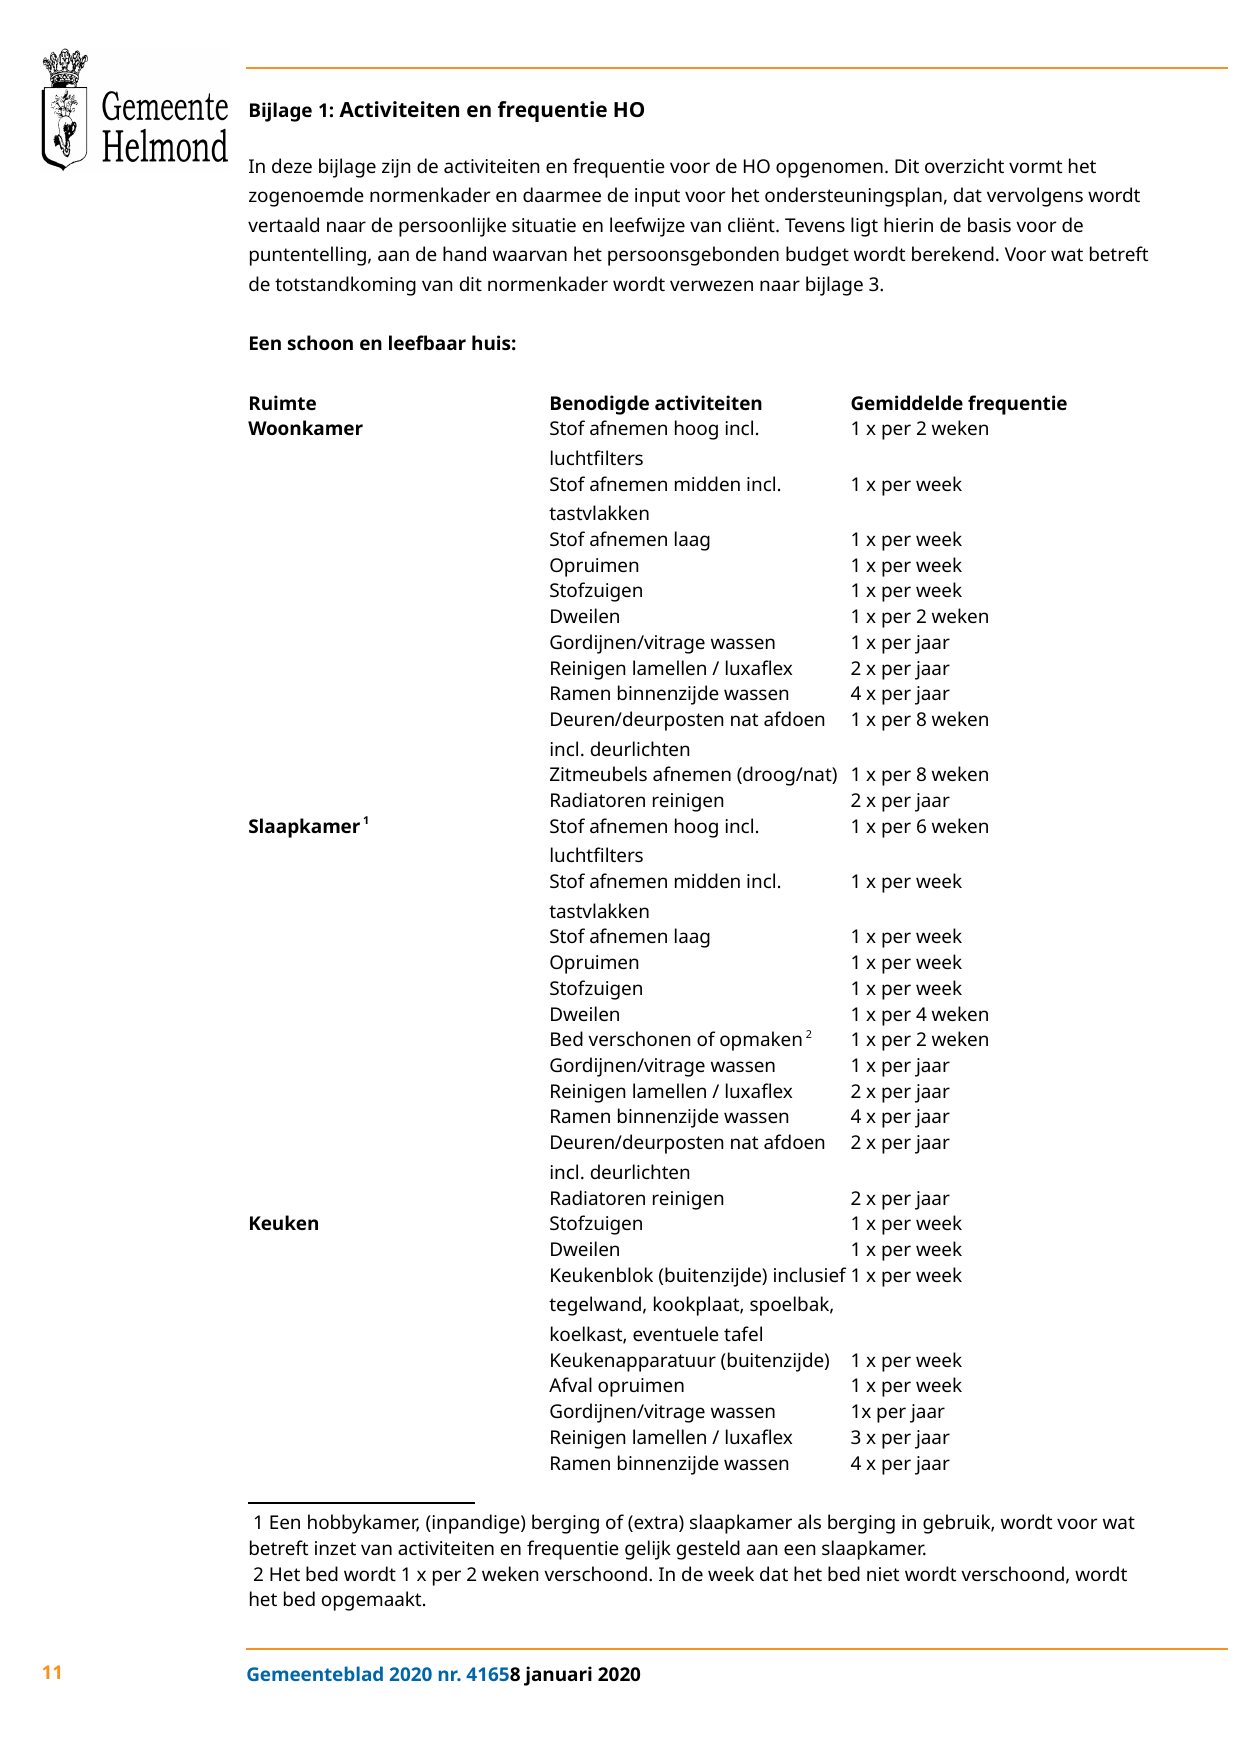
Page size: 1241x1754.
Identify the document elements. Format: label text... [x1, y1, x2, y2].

table_cell [248, 1262, 549, 1347]
text Bijlage 1: Activiteiten en frequentie HO [248, 95, 1152, 123]
table_cell [248, 1026, 549, 1052]
table_cell [248, 706, 549, 761]
table_cell [248, 680, 549, 706]
table_cell 1x per jaar [850, 1398, 1152, 1424]
table_cell 1 x per week [850, 526, 1152, 552]
table_cell [248, 1236, 549, 1262]
table_cell 2 x per jaar [850, 1185, 1152, 1210]
table_cell [248, 1373, 549, 1398]
table_cell [248, 949, 549, 975]
table_cell Reinigen lamellen / luxaflex [549, 1424, 850, 1450]
table_cell Dweilen [549, 603, 850, 629]
table_cell [248, 1078, 549, 1104]
table_cell 1 x per 2 weken [850, 603, 1152, 629]
table_cell Zitmeubels afnemen (droog/nat) [549, 761, 850, 787]
table_header Gemiddelde frequentie [850, 390, 1152, 415]
table_cell [248, 1185, 549, 1210]
table_cell [248, 526, 549, 552]
table_cell 1 x per week [850, 471, 1152, 526]
table_cell 3 x per jaar [850, 1424, 1152, 1450]
table_cell 4 x per jaar [850, 680, 1152, 706]
table_cell Woonkamer [248, 415, 549, 471]
table_cell 1 x per week [850, 552, 1152, 577]
table_cell Keukenblok (buitenzijde) inclusief tegelwand, kookplaat, spoelbak, koelkast, eventuele tafel [549, 1262, 850, 1347]
table_cell [248, 1001, 549, 1026]
table_cell Opruimen [549, 949, 850, 975]
table_cell Ramen binnenzijde wassen [549, 1104, 850, 1129]
table_cell 1 x per 4 weken [850, 1001, 1152, 1026]
table_cell [248, 924, 549, 949]
table_cell Stofzuigen [549, 578, 850, 603]
table_header Benodigde activiteiten [549, 390, 850, 415]
table_cell 1 x per week [850, 949, 1152, 975]
table_cell Stofzuigen [549, 1210, 850, 1236]
table_cell [248, 1424, 549, 1450]
table_cell 1 x per jaar [850, 1052, 1152, 1078]
table_cell Bed verschonen of opmaken [549, 1026, 850, 1052]
text Een schoon en leefbaar huis: [248, 330, 1152, 356]
table_cell 4 x per jaar [850, 1450, 1152, 1475]
table_cell 1 x per 2 weken [850, 415, 1152, 471]
table_cell Keukenapparatuur (buitenzijde) [549, 1347, 850, 1372]
table_cell 1 x per week [850, 1210, 1152, 1236]
table_cell 1 x per 8 weken [850, 761, 1152, 787]
table_cell [248, 761, 549, 787]
table_cell 2 x per jaar [850, 655, 1152, 680]
table_cell Afval opruimen [549, 1373, 850, 1398]
table_cell [248, 578, 549, 603]
table_cell 1 x per week [850, 868, 1152, 923]
table_cell 1 x per week [850, 1236, 1152, 1262]
table_cell Keuken [248, 1210, 549, 1236]
table_cell [248, 603, 549, 629]
table_cell 1 x per week [850, 975, 1152, 1001]
table_cell Gordijnen/vitrage wassen [549, 1398, 850, 1424]
table_cell Radiatoren reinigen [549, 787, 850, 813]
table_cell 1 x per 6 weken [850, 813, 1152, 868]
table_cell 1 x per week [850, 1262, 1152, 1347]
table_cell Gordijnen/vitrage wassen [549, 1052, 850, 1078]
table_cell 2 x per jaar [850, 1078, 1152, 1104]
table_cell [248, 1347, 549, 1372]
table_cell 1 x per week [850, 1373, 1152, 1398]
table_cell Deuren/deurposten nat afdoen incl. deurlichten [549, 1129, 850, 1185]
table_header Ruimte [248, 390, 549, 415]
table_cell 1 x per week [850, 578, 1152, 603]
table_cell [248, 975, 549, 1001]
table_cell [248, 552, 549, 577]
table_cell 1 x per week [850, 1347, 1152, 1372]
table_cell 2 x per jaar [850, 787, 1152, 813]
table_cell Radiatoren reinigen [549, 1185, 850, 1210]
table_cell Reinigen lamellen / luxaflex [549, 1078, 850, 1104]
table_cell [248, 1104, 549, 1129]
table_cell 4 x per jaar [850, 1104, 1152, 1129]
table_cell Stof afnemen laag [549, 924, 850, 949]
table_cell Stofzuigen [549, 975, 850, 1001]
table_cell 2 x per jaar [850, 1129, 1152, 1185]
table_cell Dweilen [549, 1001, 850, 1026]
table_cell 1 x per 8 weken [850, 706, 1152, 761]
table_cell Ramen binnenzijde wassen [549, 680, 850, 706]
table_cell [248, 868, 549, 923]
table_cell 1 x per week [850, 924, 1152, 949]
table_cell Reinigen lamellen / luxaflex [549, 655, 850, 680]
text In deze bijlage zijn de activiteiten en frequentie voor de HO opgenomen. Dit overzicht vormt het zogenoemde normenkader en daarmee de input voor het ondersteuningsplan, dat vervolgens wordt vertaald naar de persoonlijke situatie en leefwijze van cliënt. Tevens ligt hierin de basis voor de puntentelling, aan de hand waarvan het persoonsgebonden budget wordt berekend. Voor wat betreft de totstandkoming van dit normenkader wordt verwezen naar bijlage 3. [248, 153, 1152, 297]
table_cell Stof afnemen laag [549, 526, 850, 552]
table_cell Stof afnemen hoog incl. luchtfilters [549, 813, 850, 868]
table_cell 1 x per 2 weken [850, 1026, 1152, 1052]
table_cell [248, 1450, 549, 1475]
table_cell [248, 471, 549, 526]
table_cell Dweilen [549, 1236, 850, 1262]
table_cell [248, 1052, 549, 1078]
table_cell [248, 655, 549, 680]
table_cell [248, 1398, 549, 1424]
table_cell [248, 629, 549, 655]
table_cell Gordijnen/vitrage wassen [549, 629, 850, 655]
table_cell Opruimen [549, 552, 850, 577]
picture [41, 47, 231, 172]
table_cell Slaapkamer [248, 813, 549, 868]
table_cell Stof afnemen hoog incl. luchtfilters [549, 415, 850, 471]
table_cell [248, 787, 549, 813]
table_cell Ramen binnenzijde wassen [549, 1450, 850, 1475]
table_cell Deuren/deurposten nat afdoen incl. deurlichten [549, 706, 850, 761]
table_cell Stof afnemen midden incl. tastvlakken [549, 868, 850, 923]
table_cell Stof afnemen midden incl. tastvlakken [549, 471, 850, 526]
table_cell [248, 1129, 549, 1185]
table_cell 1 x per jaar [850, 629, 1152, 655]
